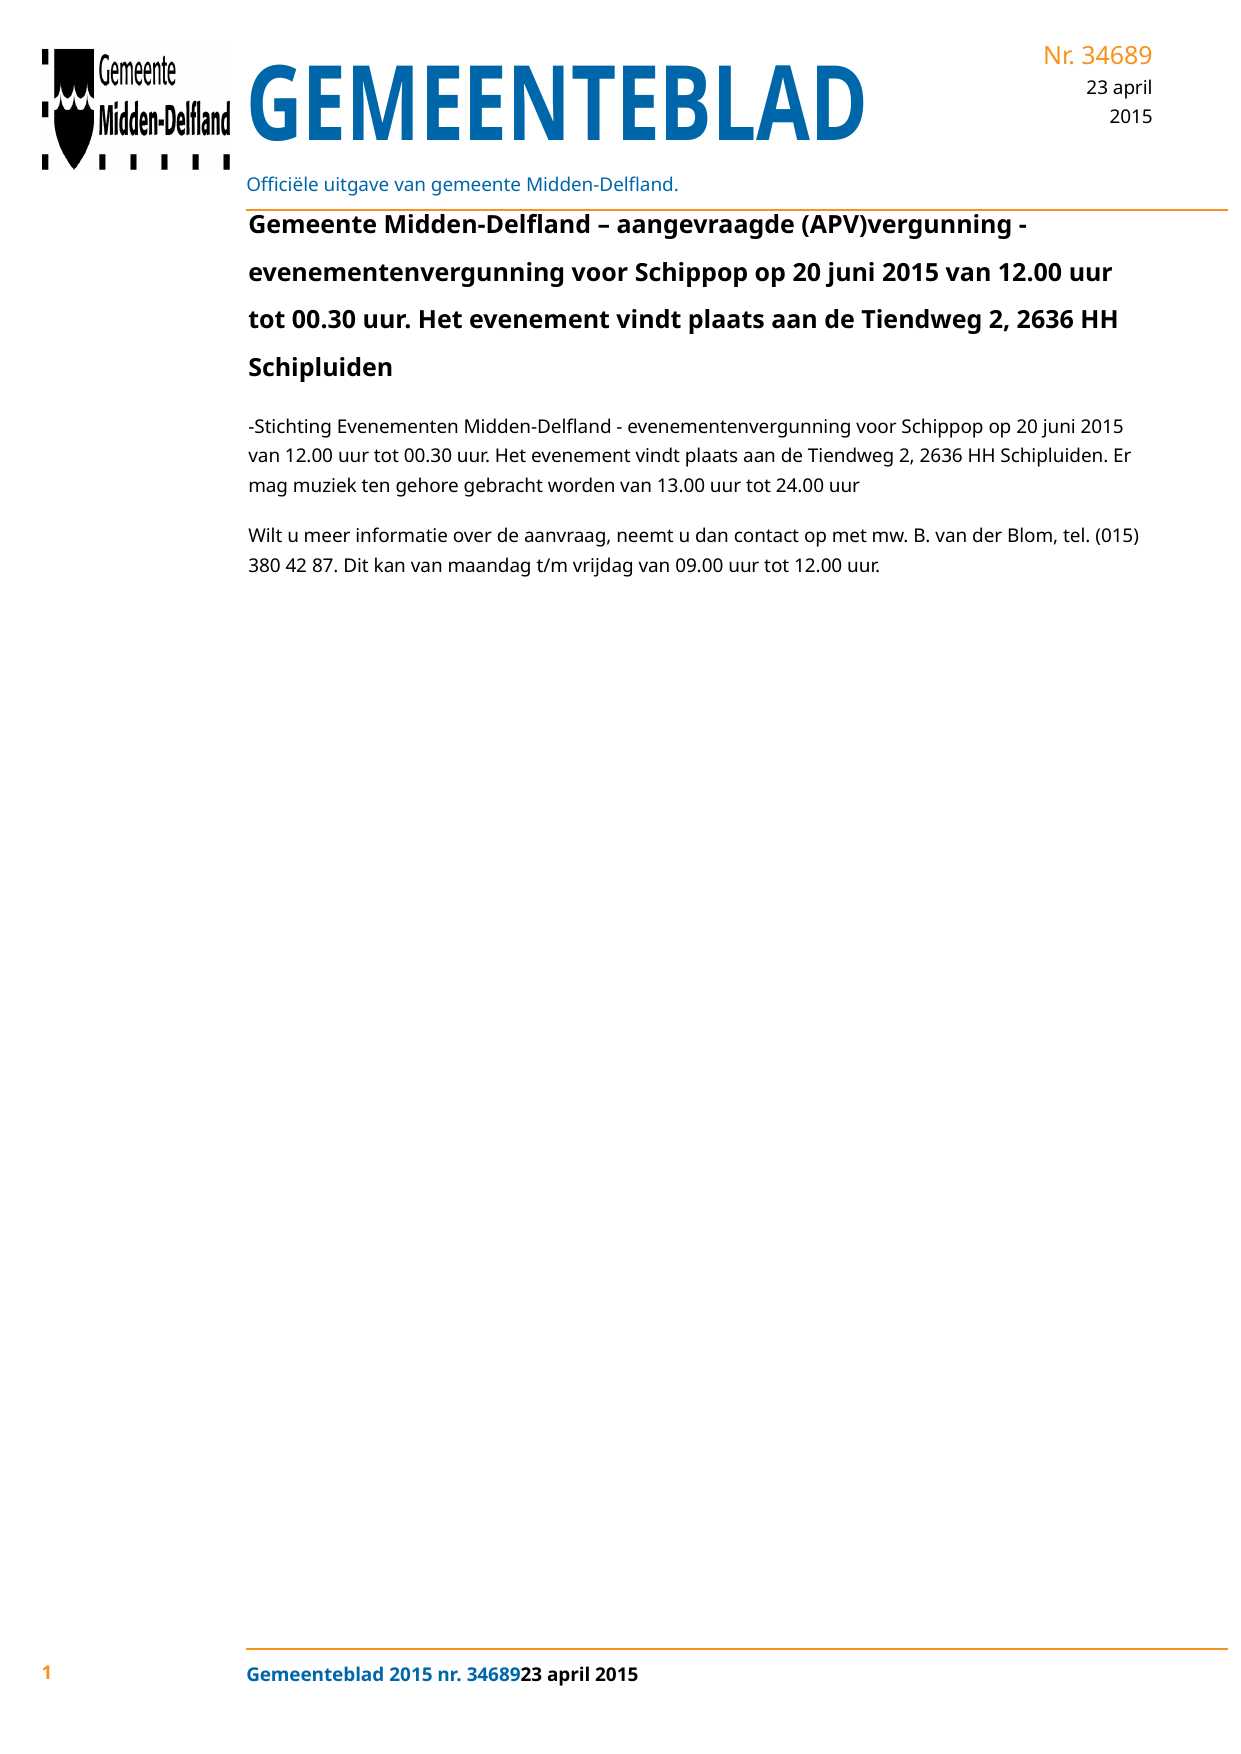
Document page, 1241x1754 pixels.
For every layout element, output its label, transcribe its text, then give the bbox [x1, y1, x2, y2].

text Gemeente Midden-Delfland – aangevraagde (APV)vergunning - evenementenvergunning voor Schippop op 20 juni 2015 van 12.00 uur tot 00.30 uur. Het evenement vindt plaats aan de Tiendweg 2, 2636 HH Schipluiden [248, 211, 1152, 384]
text Wilt u meer informatie over de aanvraag, neemt u dan contact op met mw. B. van der Blom, tel. (015) 380 42 87. Dit kan van maandag t/m vrijdag van 09.00 uur tot 12.00 uur. [248, 523, 1152, 578]
picture [41, 47, 231, 172]
text -Stichting Evenementen Midden-Delfland - evenementenvergunning voor Schippop op 20 juni 2015 van 12.00 uur tot 00.30 uur. Het evenement vindt plaats aan de Tiendweg 2, 2636 HH Schipluiden. Er mag muziek ten gehore gebracht worden van 13.00 uur tot 24.00 uur [248, 413, 1152, 498]
